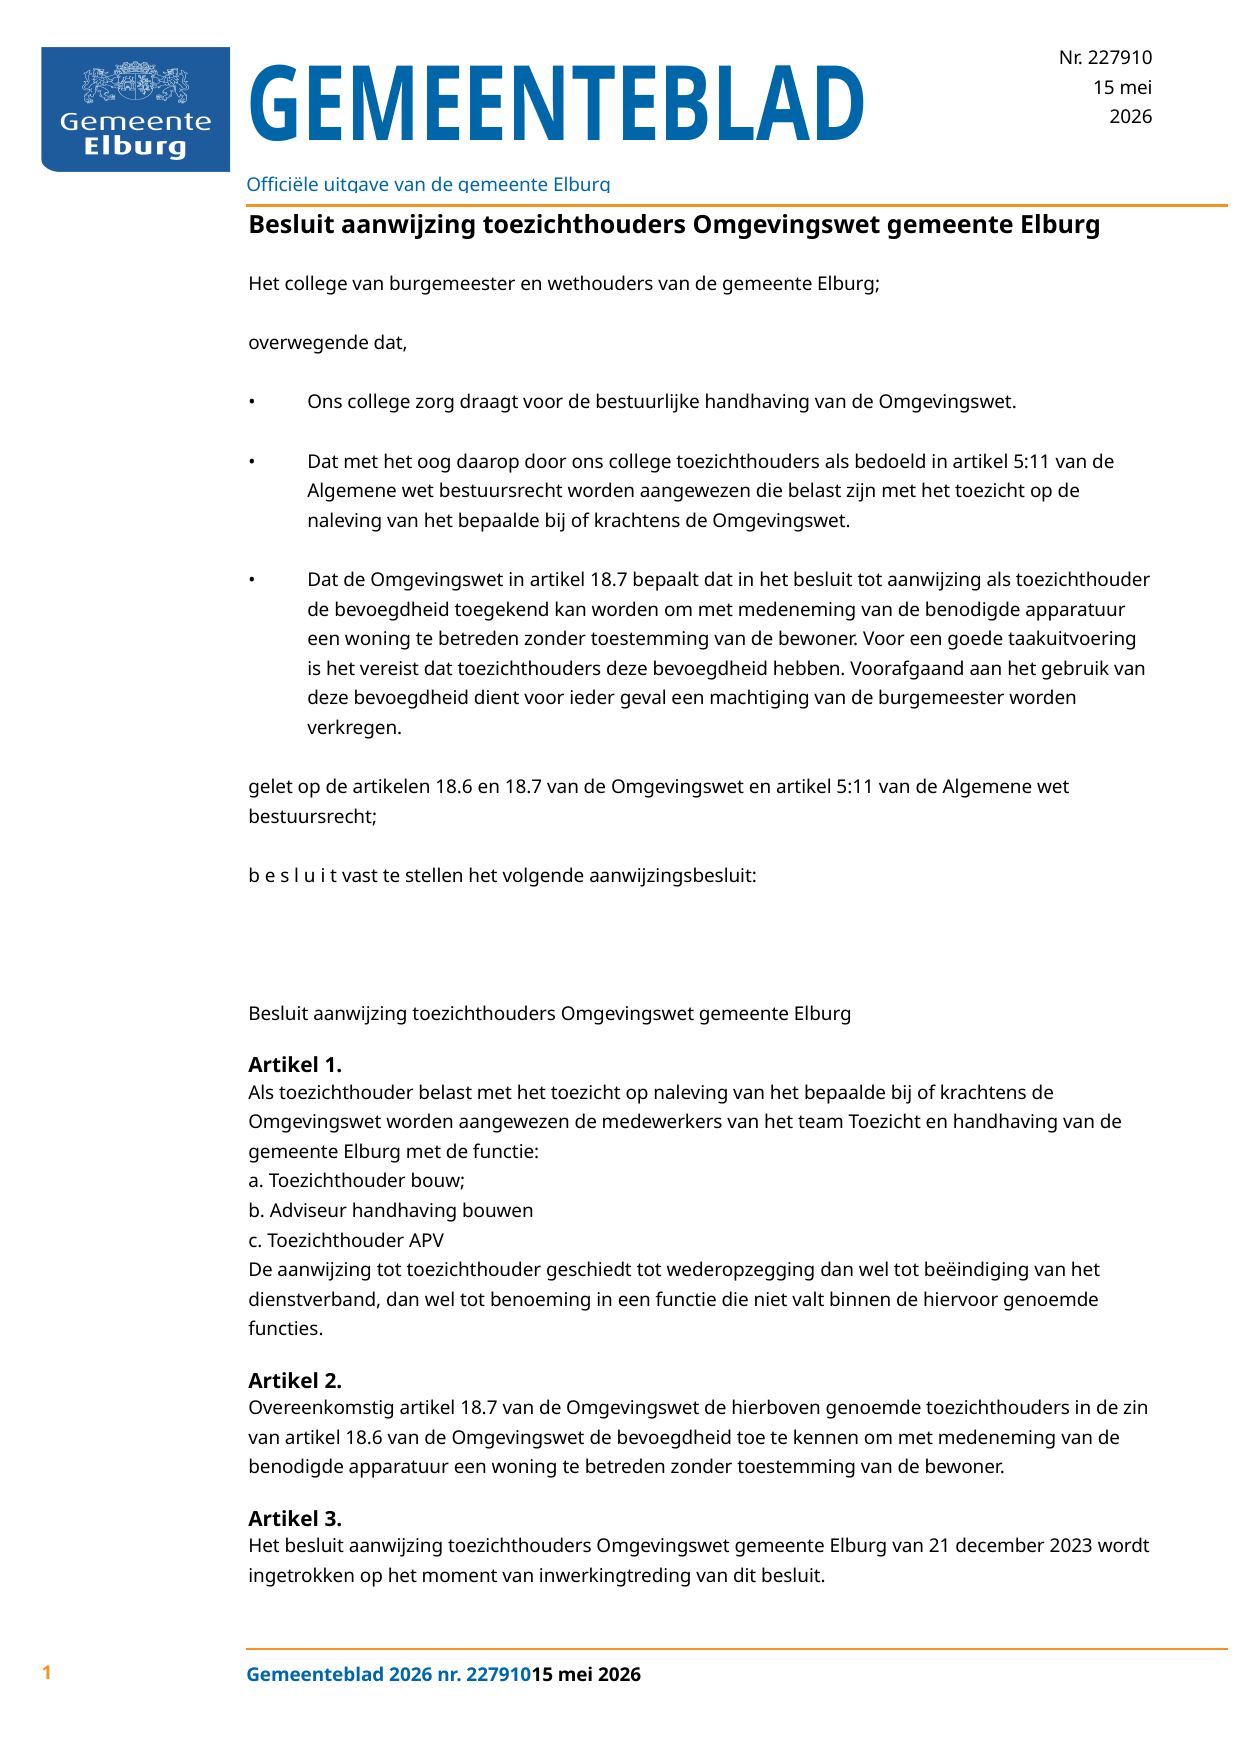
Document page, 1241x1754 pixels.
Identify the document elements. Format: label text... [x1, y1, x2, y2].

text c. Toezichthouder APV [248, 1227, 1152, 1252]
text b. Adviseur handhaving bouwen [248, 1197, 1152, 1223]
text Artikel 2. [248, 1366, 1152, 1394]
picture [41, 47, 231, 172]
list Dat met het oog daarop door ons college toezichthouders als bedoeld in artikel 5:11 van de Algemene wet bestuursrecht worden aangewezen die belast zijn met het toezicht op de naleving van het bepaalde bij of krachtens de Omgevingswet. [248, 448, 1152, 533]
text Als toezichthouder belast met het toezicht op naleving van het bepaalde bij of krachtens de Omgevingswet worden aangewezen de medewerkers van het team Toezicht en handhaving van de gemeente Elburg met de functie: [248, 1079, 1152, 1164]
list Ons college zorg draagt voor de bestuurlijke handhaving van de Omgevingswet. [248, 389, 1152, 414]
text Het college van burgemeester en wethouders van de gemeente Elburg; [248, 270, 1152, 296]
text overwegende dat, [248, 329, 1152, 355]
text Artikel 1. [248, 1050, 1152, 1079]
text Besluit aanwijzing toezichthouders Omgevingswet gemeente Elburg [248, 1000, 1152, 1026]
text Artikel 3. [248, 1504, 1152, 1532]
text De aanwijzing tot toezichthouder geschiedt tot wederopzegging dan wel tot beëindiging van het dienstverband, dan wel tot benoeming in een functie die niet valt binnen de hiervoor genoemde functies. [248, 1256, 1152, 1341]
list Dat de Omgevingswet in artikel 18.7 bepaalt dat in het besluit tot aanwijzing als toezichthouder de bevoegdheid toegekend kan worden om met medeneming van de benodigde apparatuur een woning te betreden zonder toestemming van de bewoner. Voor een goede taakuitvoering is het vereist dat toezichthouders deze bevoegdheid hebben. Voorafgaand aan het gebruik van deze bevoegdheid dient voor ieder geval een machtiging van de burgemeester worden verkregen. [248, 566, 1152, 740]
text b e s l u i t vast te stellen het volgende aanwijzingsbesluit: [248, 862, 1152, 888]
text a. Toezichthouder bouw; [248, 1168, 1152, 1193]
text Het besluit aanwijzing toezichthouders Omgevingswet gemeente Elburg van 21 december 2023 wordt ingetrokken op het moment van inwerkingtreding van dit besluit. [248, 1532, 1152, 1588]
text gelet op de artikelen 18.6 en 18.7 van de Omgevingswet en artikel 5:11 van de Algemene wet bestuursrecht; [248, 773, 1152, 828]
text Besluit aanwijzing toezichthouders Omgevingswet gemeente Elburg [248, 207, 1152, 241]
text Overeenkomstig artikel 18.7 van de Omgevingswet de hierboven genoemde toezichthouders in de zin van artikel 18.6 van de Omgevingswet de bevoegdheid toe te kennen om met medeneming van de benodigde apparatuur een woning te betreden zonder toestemming van de bewoner. [248, 1394, 1152, 1479]
